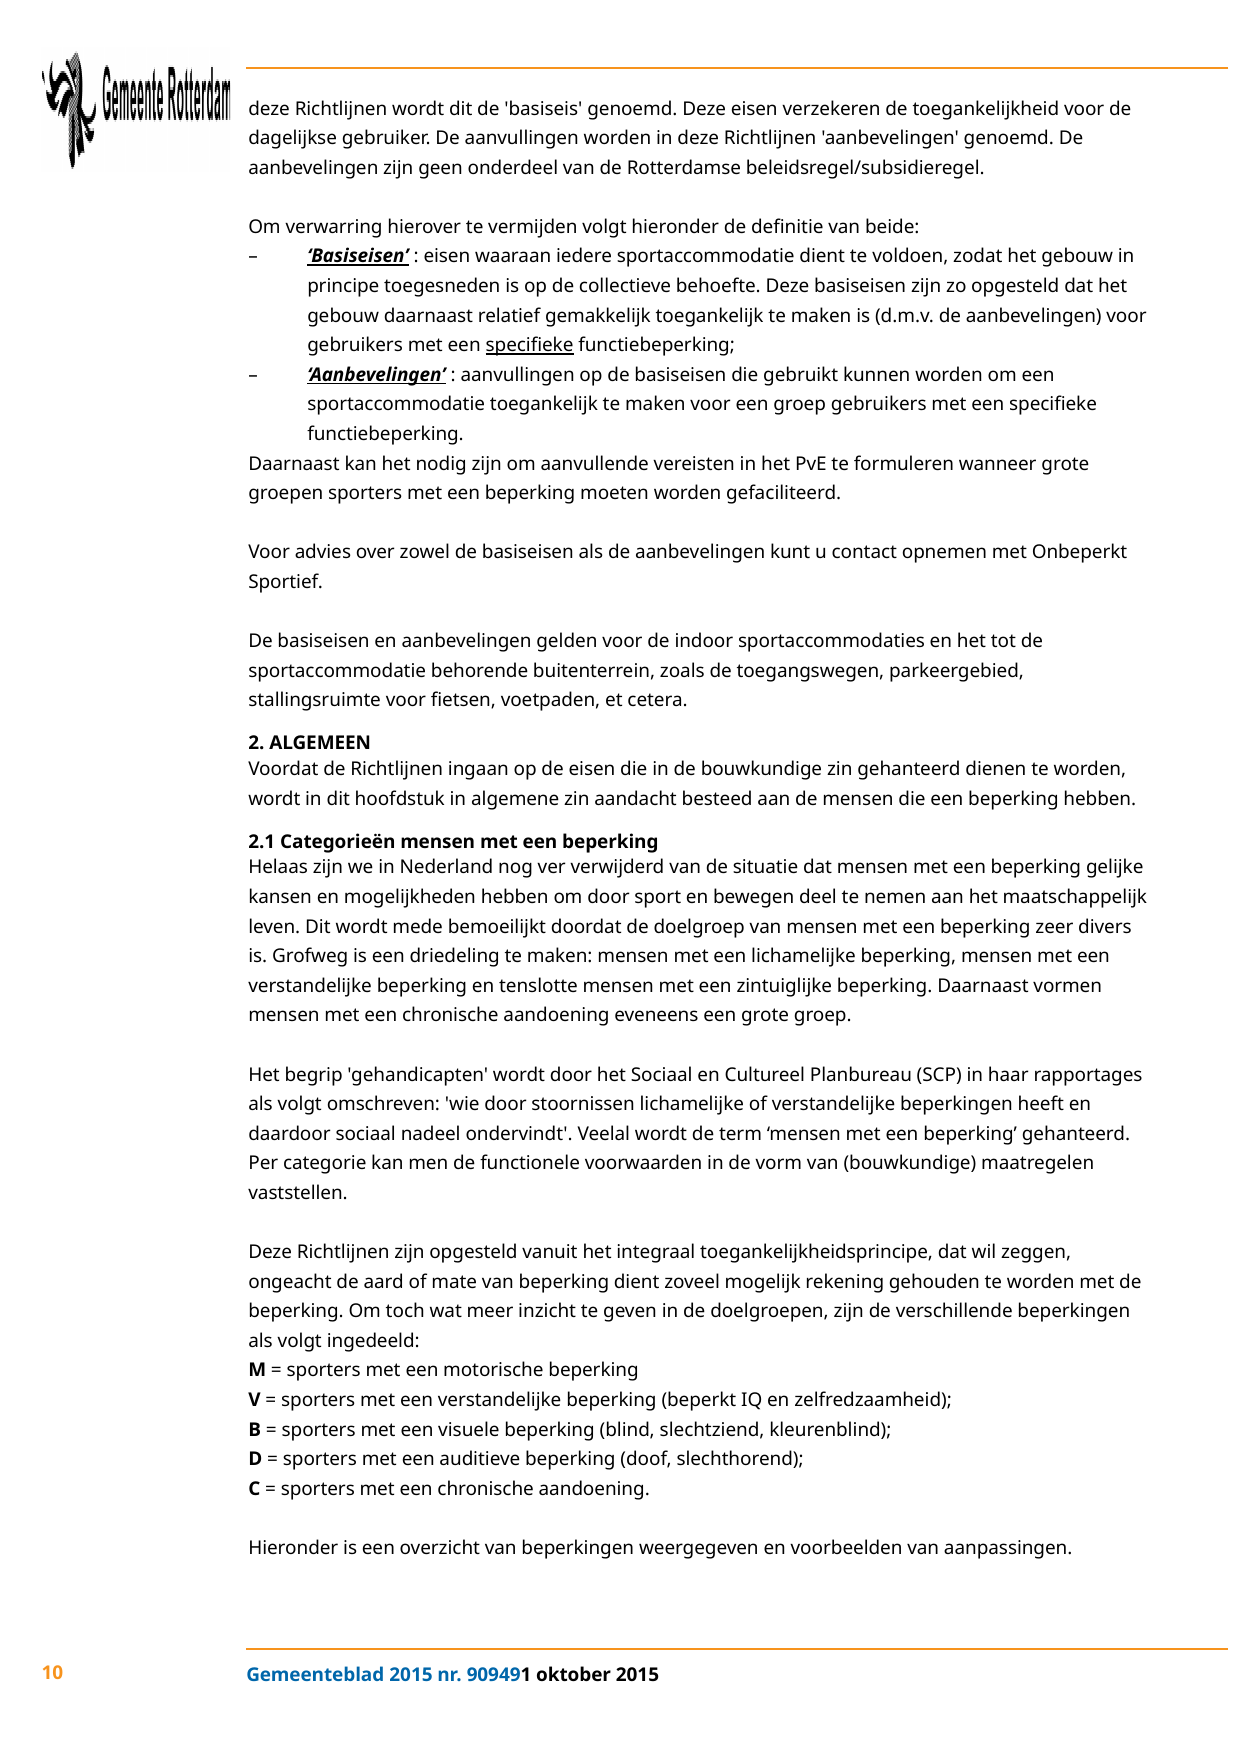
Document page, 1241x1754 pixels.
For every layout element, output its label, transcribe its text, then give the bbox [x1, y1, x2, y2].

text Helaas zijn we in Nederland nog ver verwijderd van de situatie dat mensen met een beperking gelijke kansen en mogelijkheden hebben om door sport en bewegen deel te nemen aan het maatschappelijk leven. Dit wordt mede bemoeilijkt doordat de doelgroep van mensen met een beperking zeer divers is. Grofweg is een driedeling te maken: mensen met een lichamelijke beperking, mensen met een verstandelijke beperking en tenslotte mensen met een zintuiglijke beperking. Daarnaast vormen mensen met een chronische aandoening eveneens een grote groep. [248, 854, 1152, 1027]
text Voordat de Richtlijnen ingaan op de eisen die in de bouwkundige zin gehanteerd dienen te worden, wordt in dit hoofdstuk in algemene zin aandacht besteed aan de mensen die een beperking hebben. [248, 755, 1152, 811]
text Het begrip 'gehandicapten' wordt door het Sociaal en Cultureel Planbureau (SCP) in haar rapportages als volgt omschreven: 'wie door stoornissen lichamelijke of verstandelijke beperkingen heeft en daardoor sociaal nadeel ondervindt'. Veelal wordt de term ‘mensen met een beperking’ gehanteerd. Per categorie kan men de functionele voorwaarden in de vorm van (bouwkundige) maatregelen vaststellen. [248, 1061, 1152, 1205]
text Om verwarring hierover te vermijden volgt hieronder de definitie van beide: [248, 213, 1152, 239]
text De basiseisen en aanbevelingen gelden voor de indoor sportaccommodaties en het tot de sportaccommodatie behorende buitenterrein, zoals de toegangswegen, parkeergebied, stallingsruimte voor fietsen, voetpaden, et cetera. [248, 627, 1152, 712]
text V = sporters met een verstandelijke beperking (beperkt IQ en zelfredzaamheid); [248, 1386, 1152, 1412]
text D = sporters met een auditieve beperking (doof, slechthorend); [248, 1445, 1152, 1471]
text Daarnaast kan het nodig zijn om aanvullende vereisten in het PvE te formuleren wanneer grote groepen sporters met een beperking moeten worden gefaciliteerd. [248, 450, 1152, 505]
text 2. ALGEMEEN [248, 729, 1152, 755]
text M = sporters met een motorische beperking [248, 1357, 1152, 1382]
text Voor advies over zowel de basiseisen als de aanbevelingen kunt u contact opnemen met Onbeperkt Sportief. [248, 538, 1152, 594]
list ‘Aanbevelingen’ : aanvullingen op de basiseisen die gebruikt kunnen worden om een sportaccommodatie toegankelijk te maken voor een groep gebruikers met een specifieke functiebeperking. [248, 361, 1152, 446]
text deze Richtlijnen wordt dit de 'basiseis' genoemd. Deze eisen verzekeren de toegankelijkheid voor de dagelijkse gebruiker. De aanvullingen worden in deze Richtlijnen 'aanbevelingen' genoemd. De aanbevelingen zijn geen onderdeel van de Rotterdamse beleidsregel/subsidieregel. [248, 95, 1152, 180]
text Hieronder is een overzicht van beperkingen weergegeven en voorbeelden van aanpassingen. [248, 1534, 1152, 1560]
text B = sporters met een visuele beperking (blind, slechtziend, kleurenblind); [248, 1416, 1152, 1442]
text 2.1 Categorieën mensen met een beperking [248, 828, 1152, 854]
list ‘Basiseisen’ : eisen waaraan iedere sportaccommodatie dient te voldoen, zodat het gebouw in principe toegesneden is op de collectieve behoefte. Deze basiseisen zijn zo opgesteld dat het gebouw daarnaast relatief gemakkelijk toegankelijk te maken is (d.m.v. de aanbevelingen) voor gebruikers met een specifieke functiebeperking; [248, 243, 1152, 357]
text Deze Richtlijnen zijn opgesteld vanuit het integraal toegankelijkheidsprincipe, dat wil zeggen, ongeacht de aard of mate van beperking dient zoveel mogelijk rekening gehouden te worden met de beperking. Om toch wat meer inzicht te geven in de doelgroepen, zijn de verschillende beperkingen als volgt ingedeeld: [248, 1238, 1152, 1353]
text C = sporters met een chronische aandoening. [248, 1475, 1152, 1501]
picture [41, 47, 231, 172]
